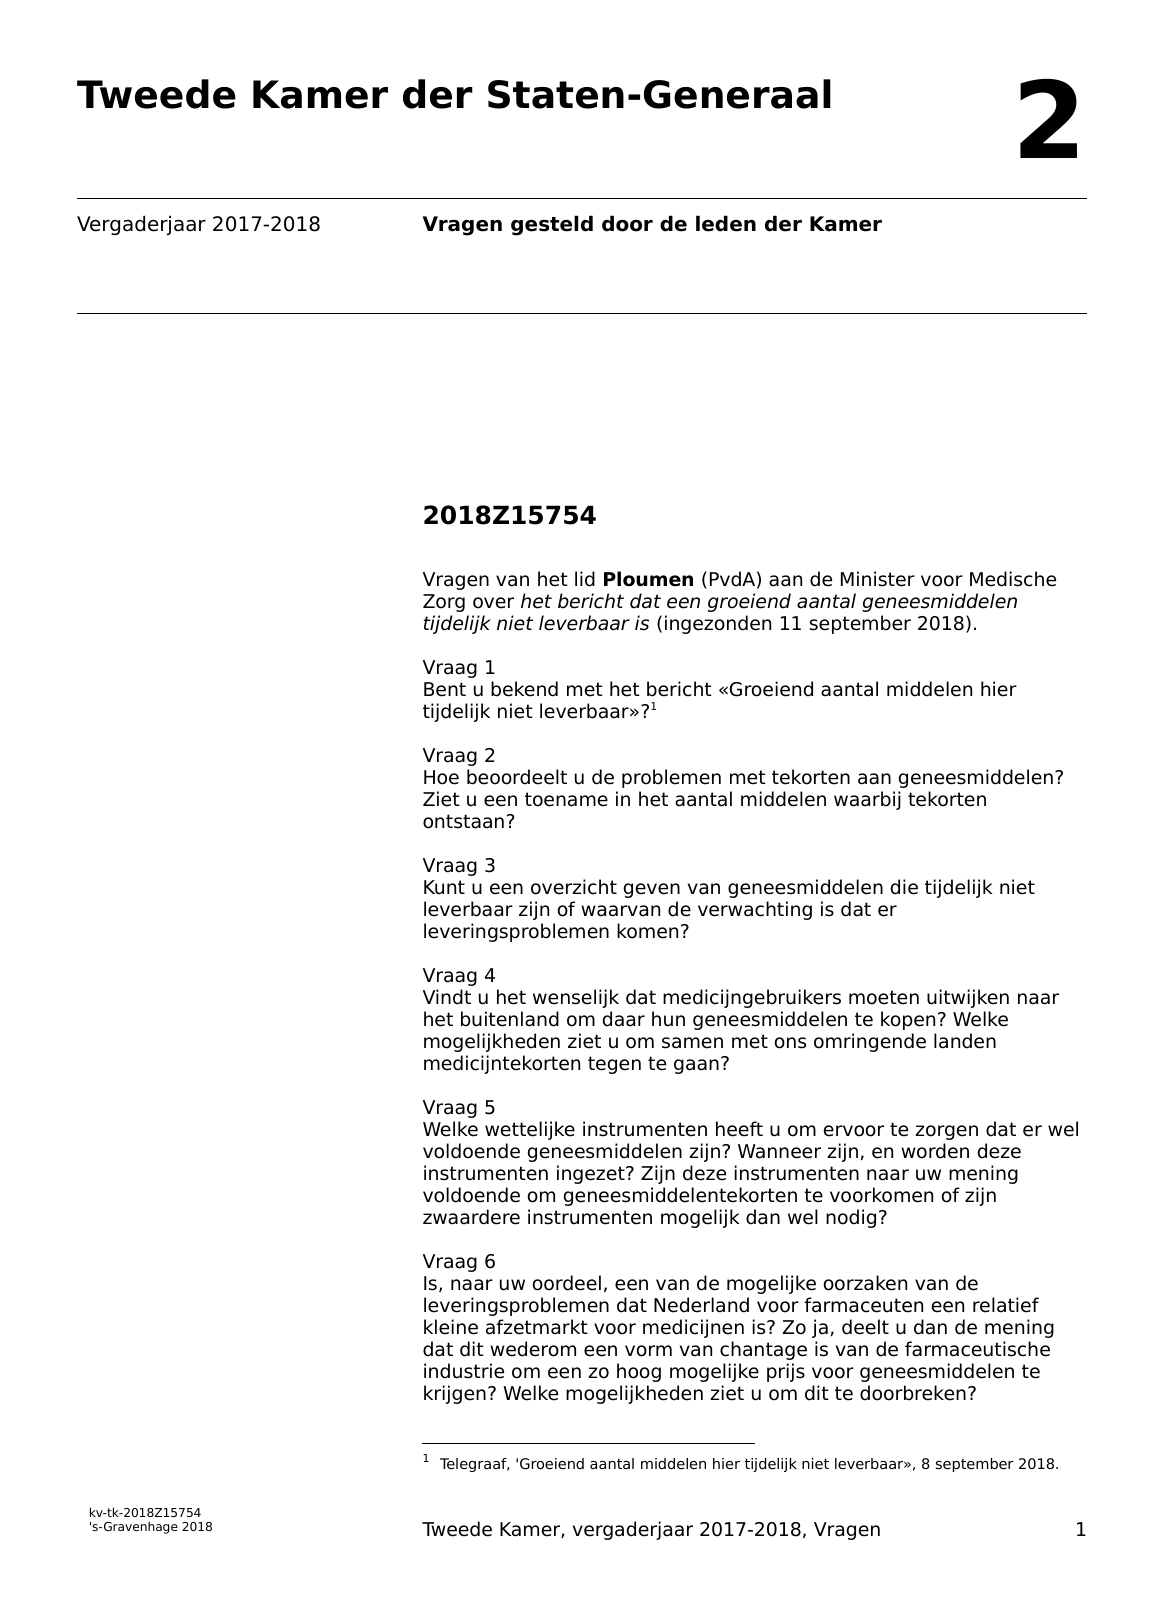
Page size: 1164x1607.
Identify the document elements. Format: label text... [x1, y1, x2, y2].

text Vragen van het lid Ploumen (PvdA) aan de Minister voor Medische Zorg over het bericht dat een groeiend aantal geneesmiddelen tijdelijk niet leverbaar is (ingezonden 11 september 2018). [422, 569, 1087, 635]
text Vraag 2 [422, 745, 1087, 767]
text 2018Z15754 [422, 501, 1087, 531]
table_header 2 [886, 59, 1087, 198]
text kv-tk-2018Z15754 [88, 1506, 323, 1520]
table_cell Vergaderjaar 2017-2018 [77, 199, 422, 313]
text Kunt u een overzicht geven van geneesmiddelen die tijdelijk niet leverbaar zijn of waarvan de verwachting is dat er leveringsproblemen komen? [422, 877, 1087, 943]
text Bent u bekend met het bericht «Groeiend aantal middelen hier tijdelijk niet leverbaar»? [422, 679, 1087, 723]
text Welke wettelijke instrumenten heeft u om ervoor te zorgen dat er wel voldoende geneesmiddelen zijn? Wanneer zijn, en worden deze instrumenten ingezet? Zijn deze instrumenten naar uw mening voldoende om geneesmiddelentekorten te voorkomen of zijn zwaardere instrumenten mogelijk dan wel nodig? [422, 1119, 1087, 1229]
table_header Tweede Kamer der Staten-Generaal [77, 59, 886, 198]
text Is, naar uw oordeel, een van de mogelijke oorzaken van de leveringsproblemen dat Nederland voor farmaceuten een relatief kleine afzetmarkt voor medicijnen is? Zo ja, deelt u dan de mening dat dit wederom een vorm van chantage is van de farmaceutische industrie om een zo hoog mogelijke prijs voor geneesmiddelen te krijgen? Welke mogelijkheden ziet u om dit te doorbreken? [422, 1273, 1087, 1405]
text 's-Gravenhage 2018 [88, 1520, 323, 1534]
table_cell Vragen gesteld door de leden der Kamer [422, 199, 1087, 313]
text Telegraaf, 'Groeiend aantal middelen hier tijdelijk niet leverbaar», 8 september 2018. [422, 1452, 1087, 1474]
text Hoe beoordeelt u de problemen met tekorten aan geneesmiddelen? Ziet u een toename in het aantal middelen waarbij tekorten ontstaan? [422, 767, 1087, 833]
text Vraag 3 [422, 855, 1087, 877]
text Vindt u het wenselijk dat medicijngebruikers moeten uitwijken naar het buitenland om daar hun geneesmiddelen te kopen? Welke mogelijkheden ziet u om samen met ons omringende landen medicijntekorten tegen te gaan? [422, 987, 1087, 1075]
text Vraag 6 [422, 1251, 1087, 1273]
text Vraag 1 [422, 657, 1087, 679]
text Vraag 5 [422, 1097, 1087, 1119]
text Vraag 4 [422, 965, 1087, 987]
